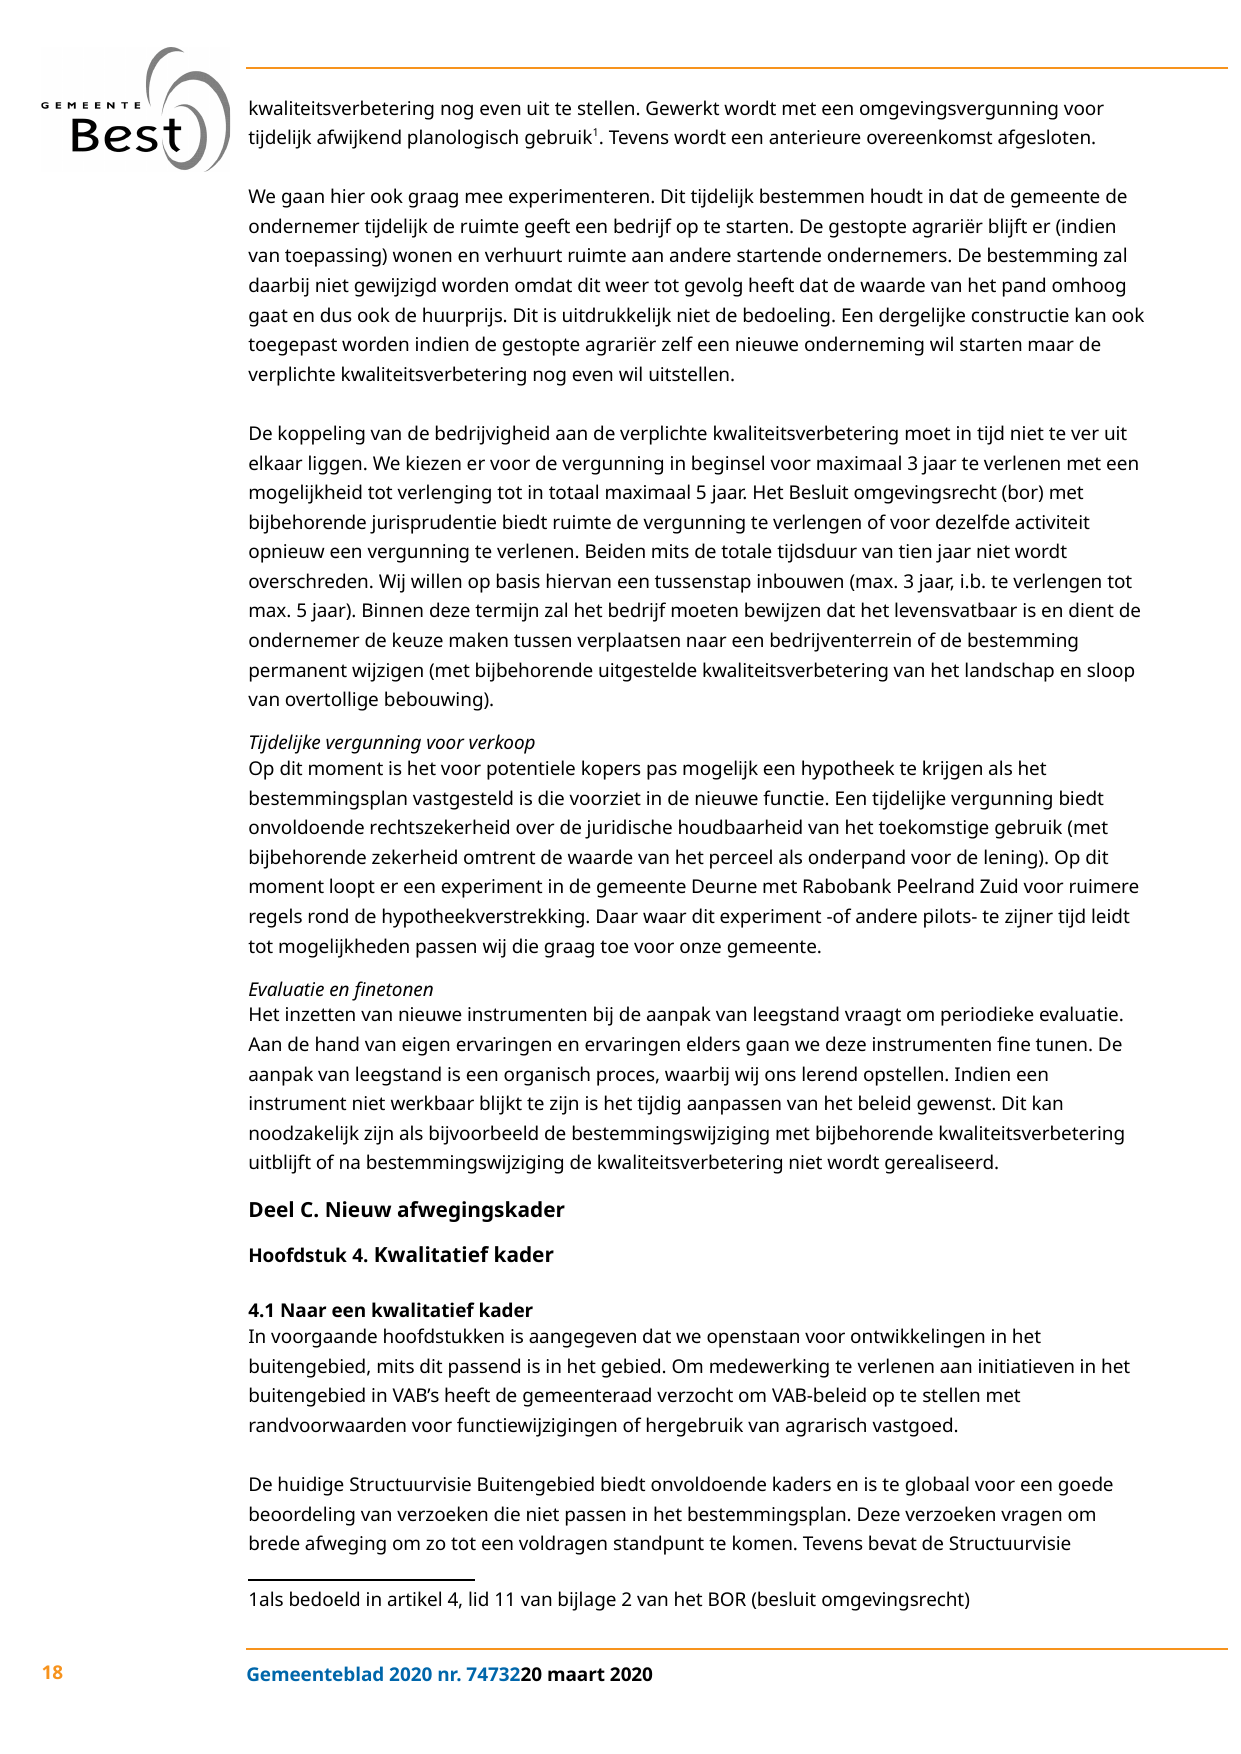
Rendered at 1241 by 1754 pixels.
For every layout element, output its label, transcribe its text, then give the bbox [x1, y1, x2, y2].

text Het inzetten van nieuwe instrumenten bij de aanpak van leegstand vraagt om periodieke evaluatie. Aan de hand van eigen ervaringen en ervaringen elders gaan we deze instrumenten fine tunen. De aanpak van leegstand is een organisch proces, waarbij wij ons lerend opstellen. Indien een instrument niet werkbaar blijkt te zijn is het tijdig aanpassen van het beleid gewenst. Dit kan noodzakelijk zijn als bijvoorbeeld de bestemmingswijziging met bijbehorende kwaliteitsverbetering uitblijft of na bestemmingswijziging de kwaliteitsverbetering niet wordt gerealiseerd. [248, 1002, 1152, 1175]
text Op dit moment is het voor potentiele kopers pas mogelijk een hypotheek te krijgen als het bestemmingsplan vastgesteld is die voorziet in de nieuwe functie. Een tijdelijke vergunning biedt onvoldoende rechtszekerheid over de juridische houdbaarheid van het toekomstige gebruik (met bijbehorende zekerheid omtrent de waarde van het perceel als onderpand voor de lening). Op dit moment loopt er een experiment in de gemeente Deurne met Rabobank Peelrand Zuid voor ruimere regels rond de hypotheekverstrekking. Daar waar dit experiment -of andere pilots- te zijner tijd leidt tot mogelijkheden passen wij die graag toe voor onze gemeente. [248, 755, 1152, 958]
text De koppeling van de bedrijvigheid aan de verplichte kwaliteitsverbetering moet in tijd niet te ver uit elkaar liggen. We kiezen er voor de vergunning in beginsel voor maximaal 3 jaar te verlenen met een mogelijkheid tot verlenging tot in totaal maximaal 5 jaar. Het Besluit omgevingsrecht (bor) met bijbehorende jurisprudentie biedt ruimte de vergunning te verlengen of voor dezelfde activiteit opnieuw een vergunning te verlenen. Beiden mits de totale tijdsduur van tien jaar niet wordt overschreden. Wij willen op basis hiervan een tussenstap inbouwen (max. 3 jaar, i.b. te verlengen tot max. 5 jaar). Binnen deze termijn zal het bedrijf moeten bewijzen dat het levensvatbaar is en dient de ondernemer de keuze maken tussen verplaatsen naar een bedrijventerrein of de bestemming permanent wijzigen (met bijbehorende uitgestelde kwaliteitsverbetering van het landschap en sloop van overtollige bebouwing). [248, 420, 1152, 712]
text In voorgaande hoofdstukken is aangegeven dat we openstaan voor ontwikkelingen in het buitengebied, mits dit passend is in het gebied. Om medewerking te verlenen aan initiatieven in het buitengebied in VAB’s heeft de gemeenteraad verzocht om VAB-beleid op te stellen met randvoorwaarden voor functiewijzigingen of hergebruik van agrarisch vastgoed. [248, 1323, 1152, 1438]
text Evaluatie en finetonen [248, 976, 1152, 1002]
text De huidige Structuurvisie Buitengebied biedt onvoldoende kaders en is te globaal voor een goede beoordeling van verzoeken die niet passen in het bestemmingsplan. Deze verzoeken vragen om brede afweging om zo tot een voldragen standpunt te komen. Tevens bevat de Structuurvisie [248, 1471, 1152, 1556]
text Tijdelijke vergunning voor verkoop [248, 729, 1152, 755]
text Hoofdstuk 4. Kwalitatief kader [248, 1240, 1152, 1268]
text als bedoeld in artikel 4, lid 11 van bijlage 2 van het BOR (besluit omgevingsrecht) [248, 1586, 1152, 1612]
text 4.1 Naar een kwalitatief kader [248, 1298, 1152, 1323]
text Deel C. Nieuw afwegingskader [248, 1195, 1152, 1224]
text kwaliteitsverbetering nog even uit te stellen. Gewerkt wordt met een omgevingsvergunning voor tijdelijk afwijkend planologisch gebruik. Tevens wordt een anterieure overeenkomst afgesloten. [248, 95, 1152, 150]
picture [41, 47, 231, 172]
text We gaan hier ook graag mee experimenteren. Dit tijdelijk bestemmen houdt in dat de gemeente de ondernemer tijdelijk de ruimte geeft een bedrijf op te starten. De gestopte agrariër blijft er (indien van toepassing) wonen en verhuurt ruimte aan andere startende ondernemers. De bestemming zal daarbij niet gewijzigd worden omdat dit weer tot gevolg heeft dat de waarde van het pand omhoog gaat en dus ook de huurprijs. Dit is uitdrukkelijk niet de bedoeling. Een dergelijke constructie kan ook toegepast worden indien de gestopte agrariër zelf een nieuwe onderneming wil starten maar de verplichte kwaliteitsverbetering nog even wil uitstellen. [248, 183, 1152, 387]
